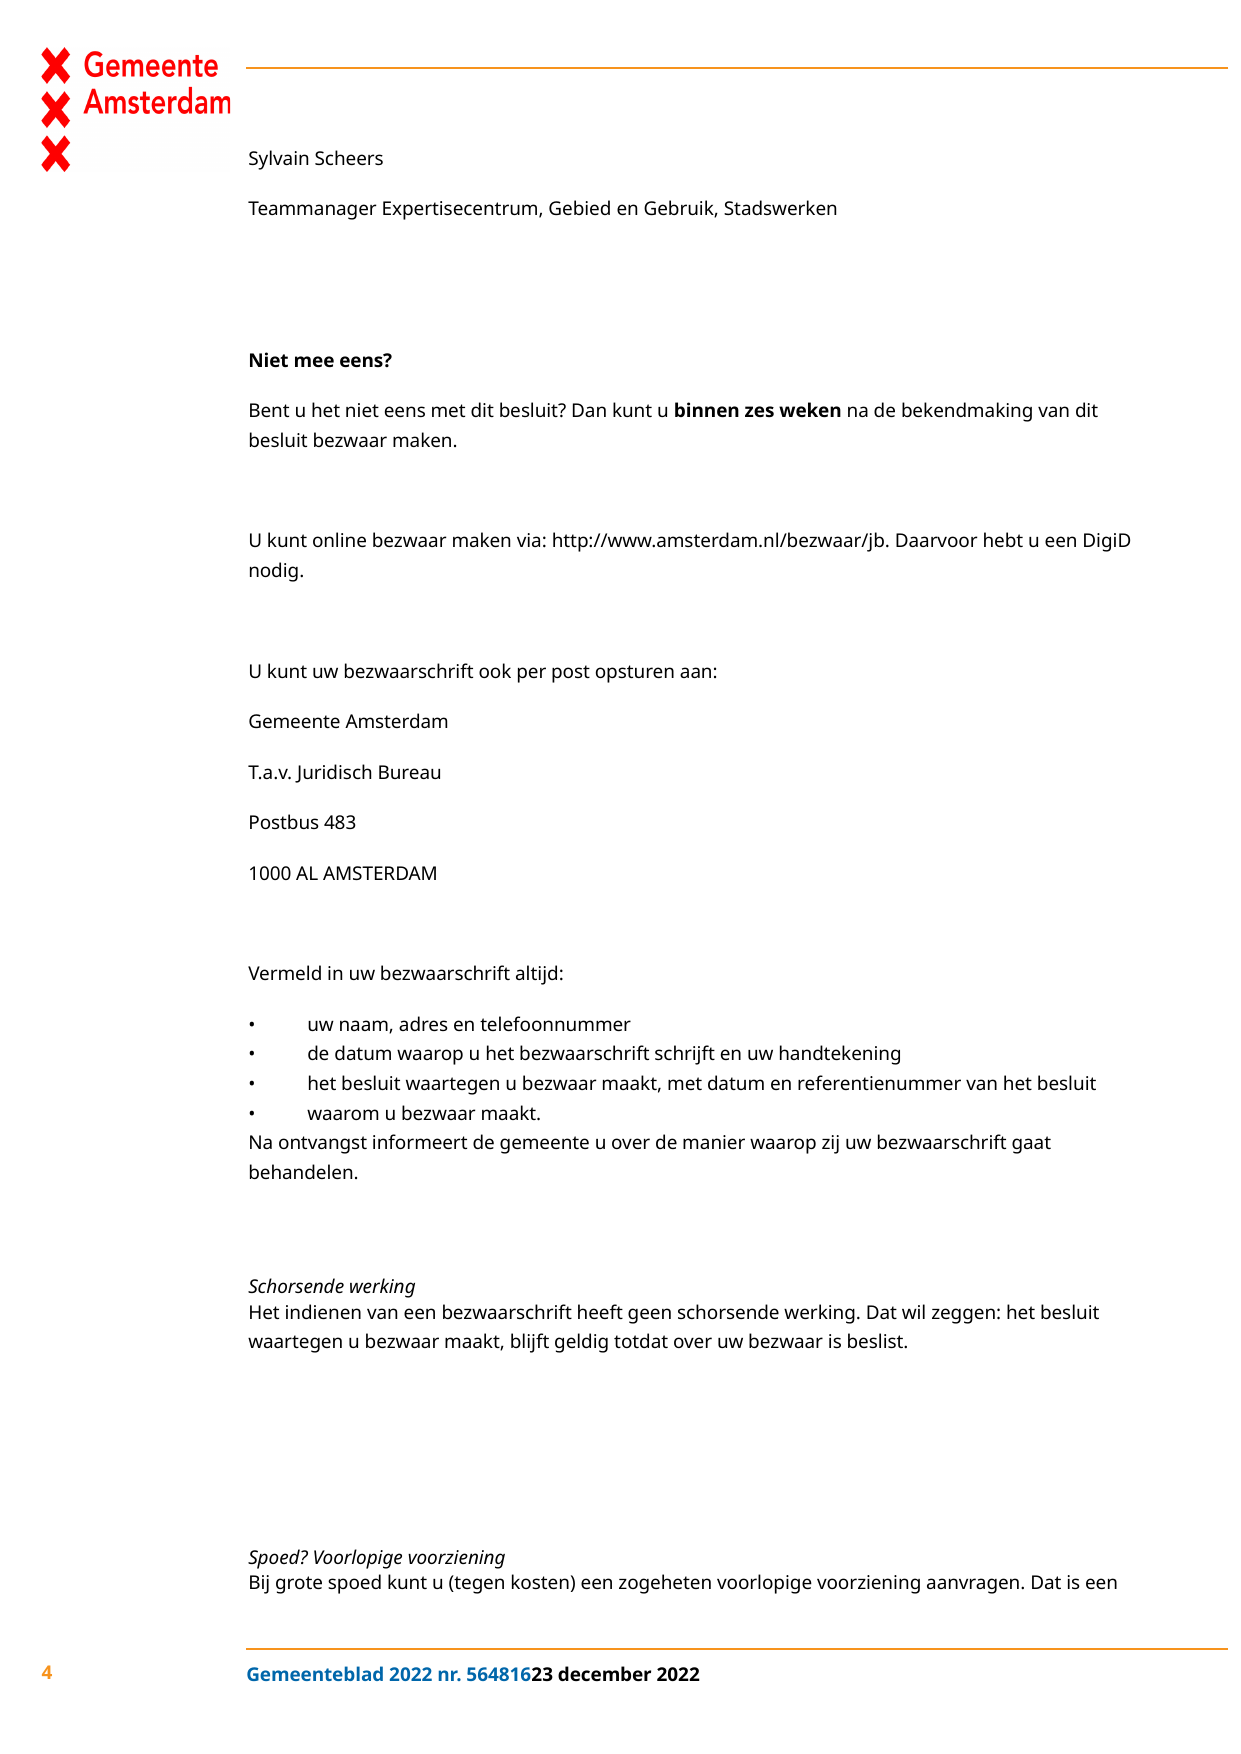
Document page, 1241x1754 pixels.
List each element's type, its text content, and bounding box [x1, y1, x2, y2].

text U kunt uw bezwaarschrift ook per post opsturen aan: [248, 658, 1152, 684]
text Schorsende werking [248, 1273, 1152, 1299]
list uw naam, adres en telefoonnummer [248, 1011, 1152, 1037]
text T.a.v. Juridisch Bureau [248, 759, 1152, 785]
text Spoed? Voorlopige voorziening [248, 1544, 1152, 1569]
text 1000 AL AMSTERDAM [248, 860, 1152, 886]
text Na ontvangst informeert de gemeente u over de manier waarop zij uw bezwaarschrift gaat behandelen. [248, 1129, 1152, 1185]
list het besluit waartegen u bezwaar maakt, met datum en referentienummer van het besluit [248, 1070, 1152, 1096]
text Het indienen van een bezwaarschrift heeft geen schorsende werking. Dat wil zeggen: het besluit waartegen u bezwaar maakt, blijft geldig totdat over uw bezwaar is beslist. [248, 1299, 1152, 1354]
text Gemeente Amsterdam [248, 708, 1152, 734]
picture [41, 47, 231, 172]
text Bent u het niet eens met dit besluit? Dan kunt u binnen zes weken na de bekendmaking van dit besluit bezwaar maken. [248, 397, 1152, 453]
text Postbus 483 [248, 809, 1152, 835]
list de datum waarop u het bezwaarschrift schrijft en uw handtekening [248, 1041, 1152, 1066]
text Vermeld in uw bezwaarschrift altijd: [248, 961, 1152, 986]
text Teammanager Expertisecentrum, Gebied en Gebruik, Stadswerken [248, 196, 1152, 221]
text Sylvain Scheers [248, 145, 1152, 171]
list waarom u bezwaar maakt. [248, 1100, 1152, 1126]
text Niet mee eens? [248, 347, 1152, 373]
text U kunt online bezwaar maken via: http://www.amsterdam.nl/bezwaar/jb. Daarvoor hebt u een DigiD nodig. [248, 528, 1152, 583]
text Bij grote spoed kunt u (tegen kosten) een zogeheten voorlopige voorziening aanvragen. Dat is een [248, 1569, 1152, 1595]
